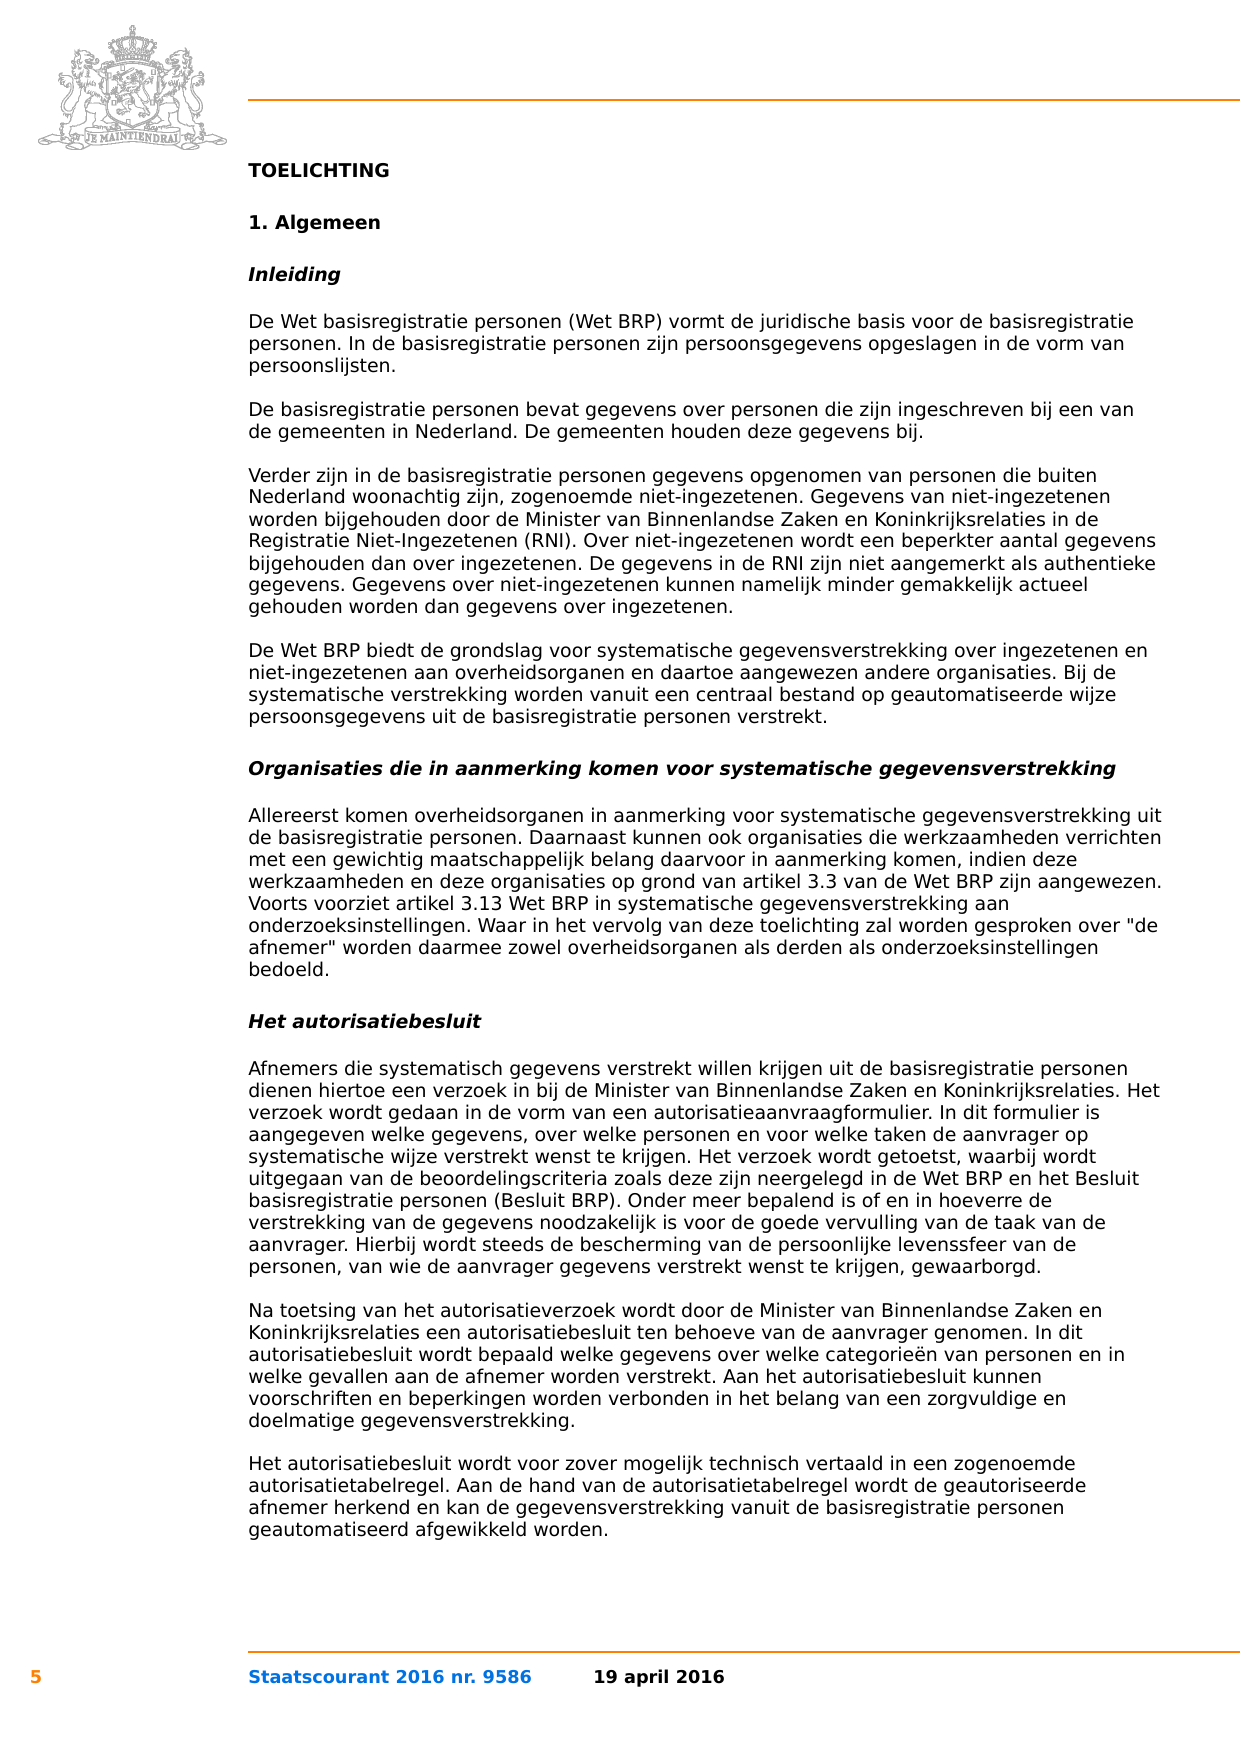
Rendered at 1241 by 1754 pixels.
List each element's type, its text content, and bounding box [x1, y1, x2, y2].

text Afnemers die systematisch gegevens verstrekt willen krijgen uit de basisregistratie personen dienen hiertoe een verzoek in bij de Minister van Binnenlandse Zaken en Koninkrijksrelaties. Het verzoek wordt gedaan in de vorm van een autorisatieaanvraagformulier. In dit formulier is aangegeven welke gegevens, over welke personen en voor welke taken de aanvrager op systematische wijze verstrekt wenst te krijgen. Het verzoek wordt getoetst, waarbij wordt uitgegaan van de beoordelingscriteria zoals deze zijn neergelegd in de Wet BRP en het Besluit basisregistratie personen (Besluit BRP). Onder meer bepalend is of en in hoeverre de verstrekking van de gegevens noodzakelijk is voor de goede vervulling van de taak van de aanvrager. Hierbij wordt steeds de bescherming van de persoonlijke levenssfeer van de personen, van wie de aanvrager gegevens verstrekt wenst te krijgen, gewaarborgd. [248, 1058, 1163, 1278]
subtitle 1. Algemeen [248, 212, 1163, 234]
text De Wet BRP biedt de grondslag voor systematische gegevensverstrekking over ingezetenen en niet-ingezetenen aan overheidsorganen en daartoe aangewezen andere organisaties. Bij de systematische verstrekking worden vanuit een centraal bestand op geautomatiseerde wijze persoonsgegevens uit de basisregistratie personen verstrekt. [248, 640, 1163, 728]
picture [38, 25, 227, 150]
text De Wet basisregistratie personen (Wet BRP) vormt de juridische basis voor de basisregistratie personen. In de basisregistratie personen zijn persoonsgegevens opgeslagen in de vorm van persoonslijsten. [248, 311, 1163, 377]
text Verder zijn in de basisregistratie personen gegevens opgenomen van personen die buiten Nederland woonachtig zijn, zogenoemde niet-ingezetenen. Gegevens van niet-ingezetenen worden bijgehouden door de Minister van Binnenlandse Zaken en Koninkrijksrelaties in de Registratie Niet-Ingezetenen (RNI). Over niet-ingezetenen wordt een beperkter aantal gegevens bijgehouden dan over ingezetenen. De gegevens in de RNI zijn niet aangemerkt als authentieke gegevens. Gegevens over niet-ingezetenen kunnen namelijk minder gemakkelijk actueel gehouden worden dan gegevens over ingezetenen. [248, 464, 1163, 618]
text Het autorisatiebesluit wordt voor zover mogelijk technisch vertaald in een zogenoemde autorisatietabelregel. Aan de hand van de autorisatietabelregel wordt de geautoriseerde afnemer herkend en kan de gegevensverstrekking vanuit de basisregistratie personen geautomatiseerd afgewikkeld worden. [248, 1453, 1163, 1541]
text Na toetsing van het autorisatieverzoek wordt door de Minister van Binnenlandse Zaken en Koninkrijksrelaties een autorisatiebesluit ten behoeve van de aanvrager genomen. In dit autorisatiebesluit wordt bepaald welke gegevens over welke categorieën van personen en in welke gevallen aan de afnemer worden verstrekt. Aan het autorisatiebesluit kunnen voorschriften en beperkingen worden verbonden in het belang van een zorgvuldige en doelmatige gegevensverstrekking. [248, 1299, 1163, 1431]
text Allereerst komen overheidsorganen in aanmerking voor systematische gegevensverstrekking uit de basisregistratie personen. Daarnaast kunnen ook organisaties die werkzaamheden verrichten met een gewichtig maatschappelijk belang daarvoor in aanmerking komen, indien deze werkzaamheden en deze organisaties op grond van artikel 3.3 van de Wet BRP zijn aangewezen. Voorts voorziet artikel 3.13 Wet BRP in systematische gegevensverstrekking aan onderzoeksinstellingen. Waar in het vervolg van deze toelichting zal worden gesproken over "de afnemer" worden daarmee zowel overheidsorganen als derden als onderzoeksinstellingen bedoeld. [248, 805, 1163, 981]
subtitle Het autorisatiebesluit [248, 1011, 1163, 1033]
text De basisregistratie personen bevat gegevens over personen die zijn ingeschreven bij een van de gemeenten in Nederland. De gemeenten houden deze gegevens bij. [248, 399, 1163, 443]
subtitle Organisaties die in aanmerking komen voor systematische gegevensverstrekking [248, 758, 1163, 780]
subtitle TOELICHTING [248, 160, 1163, 182]
subtitle Inleiding [248, 264, 1163, 286]
